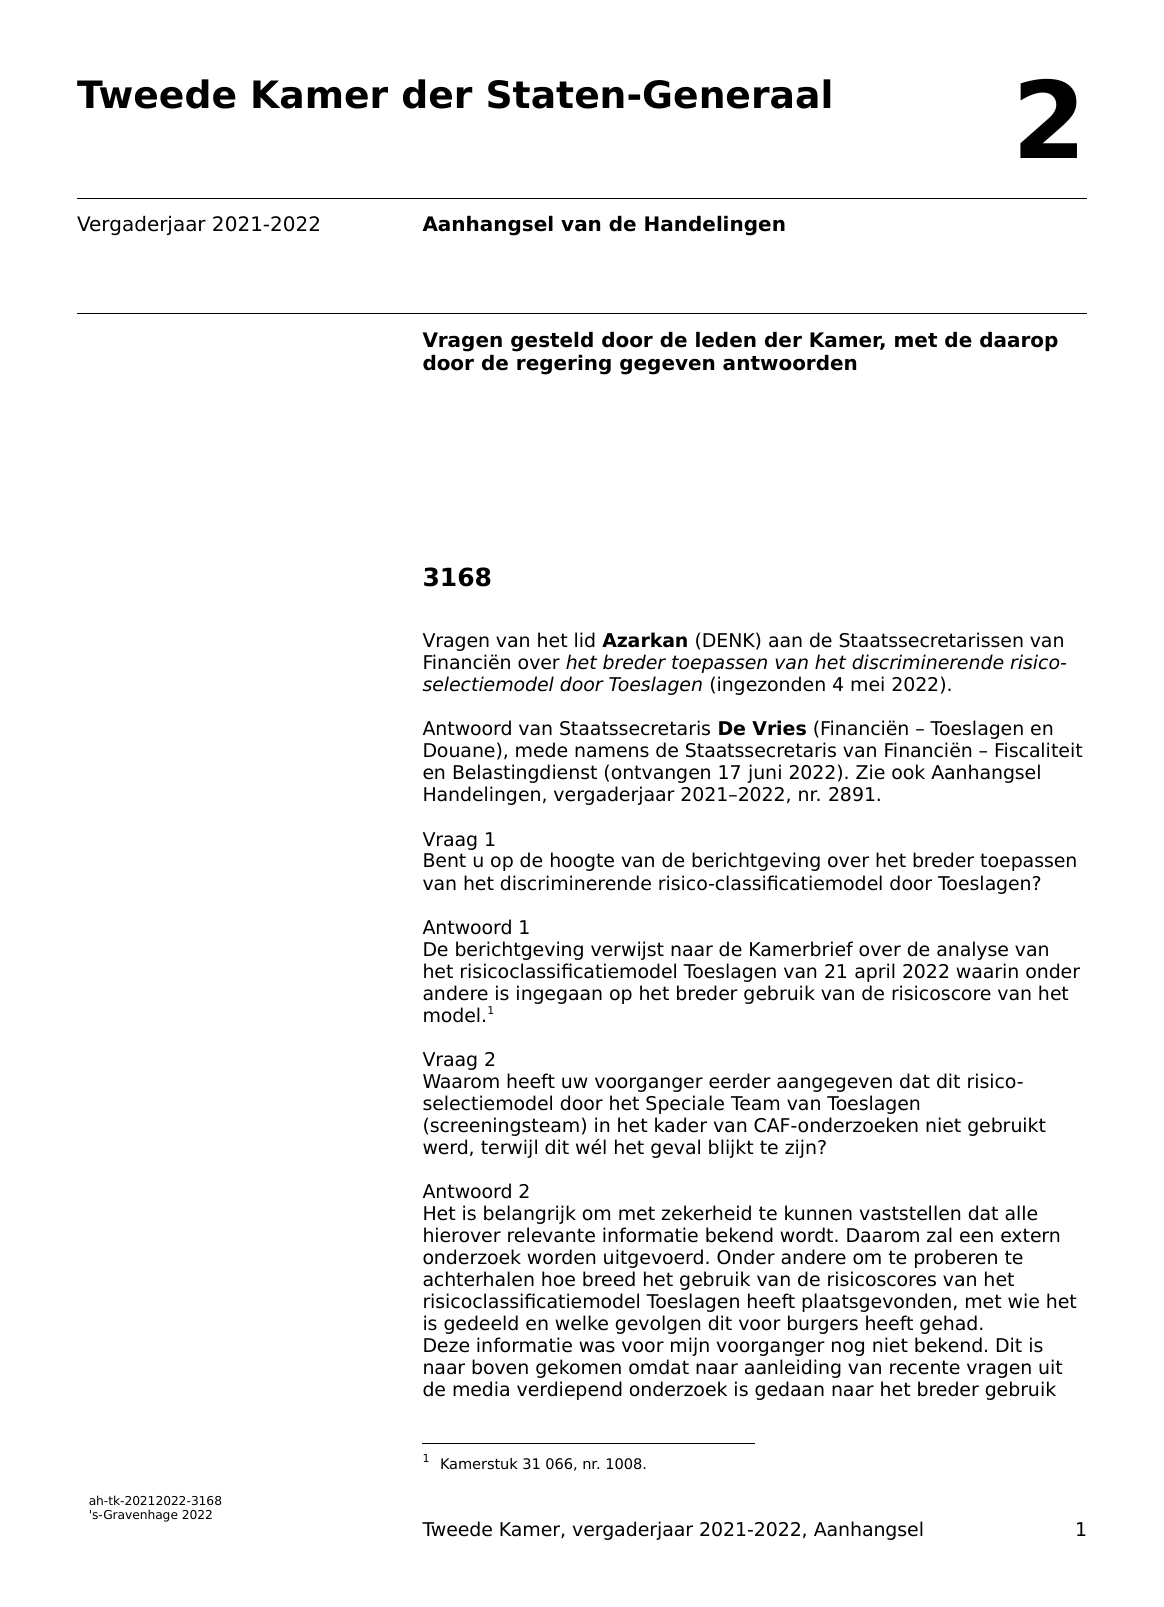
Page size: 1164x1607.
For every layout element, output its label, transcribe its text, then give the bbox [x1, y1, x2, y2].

table_header Tweede Kamer der Staten-Generaal [77, 59, 886, 198]
text Bent u op de hoogte van de berichtgeving over het breder toepassen van het discriminerende risico-classificatiemodel door Toeslagen? [422, 850, 1087, 894]
text Antwoord van Staatssecretaris De Vries (Financiën – Toeslagen en Douane), mede namens de Staatssecretaris van Financiën – Fiscaliteit en Belastingdienst (ontvangen 17 juni 2022). Zie ook Aanhangsel Handelingen, vergaderjaar 2021–2022, nr. 2891. [422, 718, 1087, 806]
text Antwoord 1 [422, 917, 1087, 938]
table_header 2 [886, 59, 1087, 198]
text De berichtgeving verwijst naar de Kamerbrief over de analyse van het risicoclassificatiemodel Toeslagen van 21 april 2022 waarin onder andere is ingegaan op het breder gebruik van de risicoscore van het model. [422, 938, 1087, 1026]
text Antwoord 2 [422, 1181, 1087, 1203]
table_cell Aanhangsel van de Handelingen [422, 199, 1087, 313]
table_cell [77, 314, 422, 375]
text Waarom heeft uw voorganger eerder aangegeven dat dit risico-selectiemodel door het Speciale Team van Toeslagen (screeningsteam) in het kader van CAF-onderzoeken niet gebruikt werd, terwijl dit wél het geval blijkt te zijn? [422, 1071, 1087, 1158]
text Vraag 2 [422, 1049, 1087, 1071]
text Vragen van het lid Azarkan (DENK) aan de Staatssecretarissen van Financiën over het breder toepassen van het discriminerende risico-selectiemodel door Toeslagen (ingezonden 4 mei 2022). [422, 630, 1087, 696]
text Deze informatie was voor mijn voorganger nog niet bekend. Dit is naar boven gekomen omdat naar aanleiding van recente vragen uit de media verdiepend onderzoek is gedaan naar het breder gebruik [422, 1334, 1087, 1401]
text Het is belangrijk om met zekerheid te kunnen vaststellen dat alle hierover relevante informatie bekend wordt. Daarom zal een extern onderzoek worden uitgevoerd. Onder andere om te proberen te achterhalen hoe breed het gebruik van de risicoscores van het risicoclassificatiemodel Toeslagen heeft plaatsgevonden, met wie het is gedeeld en welke gevolgen dit voor burgers heeft gehad. [422, 1203, 1087, 1334]
text ah-tk-20212022-3168 [88, 1494, 323, 1508]
table_cell Vergaderjaar 2021-2022 [77, 199, 422, 313]
table_cell Vragen gesteld door de leden der Kamer, met de daarop door de regering gegeven antwoorden [422, 314, 1087, 375]
text 's-Gravenhage 2022 [88, 1508, 323, 1522]
text 3168 [422, 563, 1087, 592]
text Vraag 1 [422, 828, 1087, 850]
text Kamerstuk 31 066, nr. 1008. [422, 1452, 1087, 1474]
